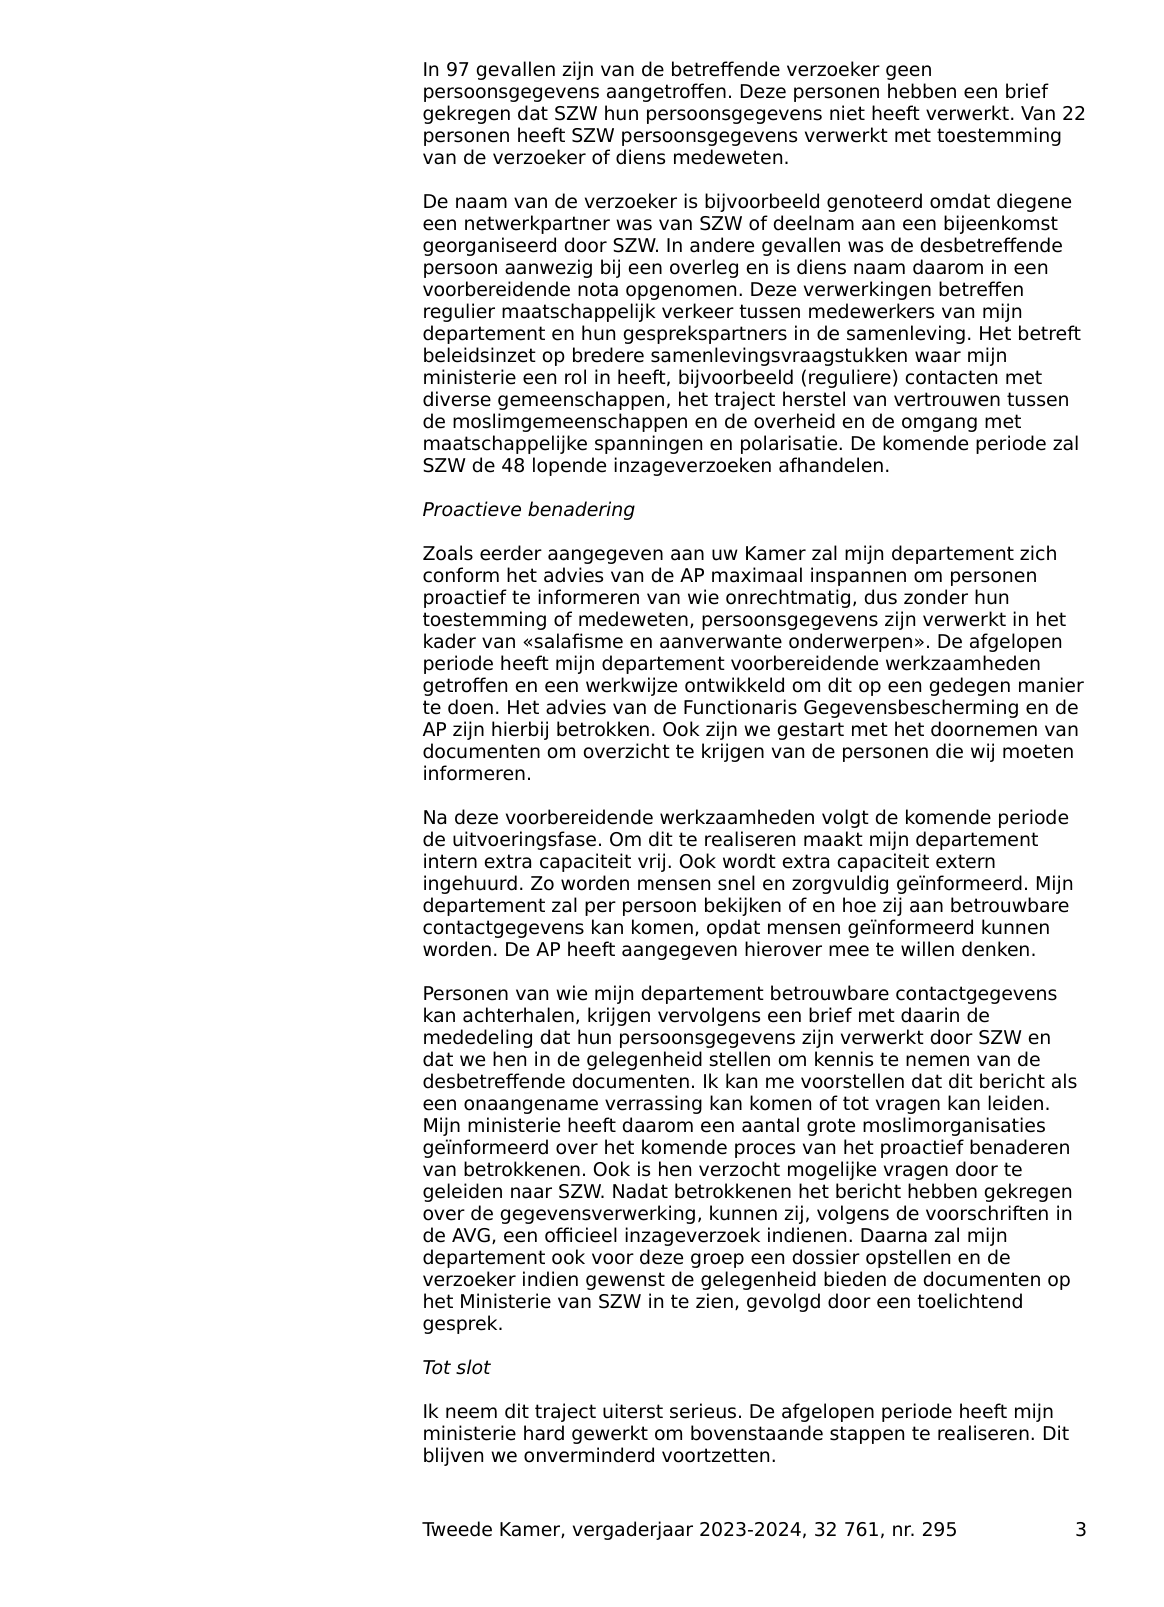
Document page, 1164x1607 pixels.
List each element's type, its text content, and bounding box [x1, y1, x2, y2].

subtitle Proactieve benadering [422, 499, 1087, 521]
subtitle Tot slot [422, 1357, 1087, 1379]
text Personen van wie mijn departement betrouwbare contactgegevens kan achterhalen, krijgen vervolgens een brief met daarin de mededeling dat hun persoonsgegevens zijn verwerkt door SZW en dat we hen in de gelegenheid stellen om kennis te nemen van de desbetreffende documenten. Ik kan me voorstellen dat dit bericht als een onaangename verrassing kan komen of tot vragen kan leiden. Mijn ministerie heeft daarom een aantal grote moslimorganisaties geïnformeerd over het komende proces van het proactief benaderen van betrokkenen. Ook is hen verzocht mogelijke vragen door te geleiden naar SZW. Nadat betrokkenen het bericht hebben gekregen over de gegevensverwerking, kunnen zij, volgens de voorschriften in de AVG, een officieel inzageverzoek indienen. Daarna zal mijn departement ook voor deze groep een dossier opstellen en de verzoeker indien gewenst de gelegenheid bieden de documenten op het Ministerie van SZW in te zien, gevolgd door een toelichtend gesprek. [422, 983, 1087, 1335]
text Ik neem dit traject uiterst serieus. De afgelopen periode heeft mijn ministerie hard gewerkt om bovenstaande stappen te realiseren. Dit blijven we onverminderd voortzetten. [422, 1401, 1087, 1467]
text De naam van de verzoeker is bijvoorbeeld genoteerd omdat diegene een netwerkpartner was van SZW of deelnam aan een bijeenkomst georganiseerd door SZW. In andere gevallen was de desbetreffende persoon aanwezig bij een overleg en is diens naam daarom in een voorbereidende nota opgenomen. Deze verwerkingen betreffen regulier maatschappelijk verkeer tussen medewerkers van mijn departement en hun gesprekspartners in de samenleving. Het betreft beleidsinzet op bredere samenlevingsvraagstukken waar mijn ministerie een rol in heeft, bijvoorbeeld (reguliere) contacten met diverse gemeenschappen, het traject herstel van vertrouwen tussen de moslimgemeenschappen en de overheid en de omgang met maatschappelijke spanningen en polarisatie. De komende periode zal SZW de 48 lopende inzageverzoeken afhandelen. [422, 191, 1087, 477]
text Zoals eerder aangegeven aan uw Kamer zal mijn departement zich conform het advies van de AP maximaal inspannen om personen proactief te informeren van wie onrechtmatig, dus zonder hun toestemming of medeweten, persoonsgegevens zijn verwerkt in het kader van «salafisme en aanverwante onderwerpen». De afgelopen periode heeft mijn departement voorbereidende werkzaamheden getroffen en een werkwijze ontwikkeld om dit op een gedegen manier te doen. Het advies van de Functionaris Gegevensbescherming en de AP zijn hierbij betrokken. Ook zijn we gestart met het doornemen van documenten om overzicht te krijgen van de personen die wij moeten informeren. [422, 543, 1087, 785]
text In 97 gevallen zijn van de betreffende verzoeker geen persoonsgegevens aangetroffen. Deze personen hebben een brief gekregen dat SZW hun persoonsgegevens niet heeft verwerkt. Van 22 personen heeft SZW persoonsgegevens verwerkt met toestemming van de verzoeker of diens medeweten. [422, 59, 1087, 169]
text Na deze voorbereidende werkzaamheden volgt de komende periode de uitvoeringsfase. Om dit te realiseren maakt mijn departement intern extra capaciteit vrij. Ook wordt extra capaciteit extern ingehuurd. Zo worden mensen snel en zorgvuldig geïnformeerd. Mijn departement zal per persoon bekijken of en hoe zij aan betrouwbare contactgegevens kan komen, opdat mensen geïnformeerd kunnen worden. De AP heeft aangegeven hierover mee te willen denken. [422, 807, 1087, 961]
